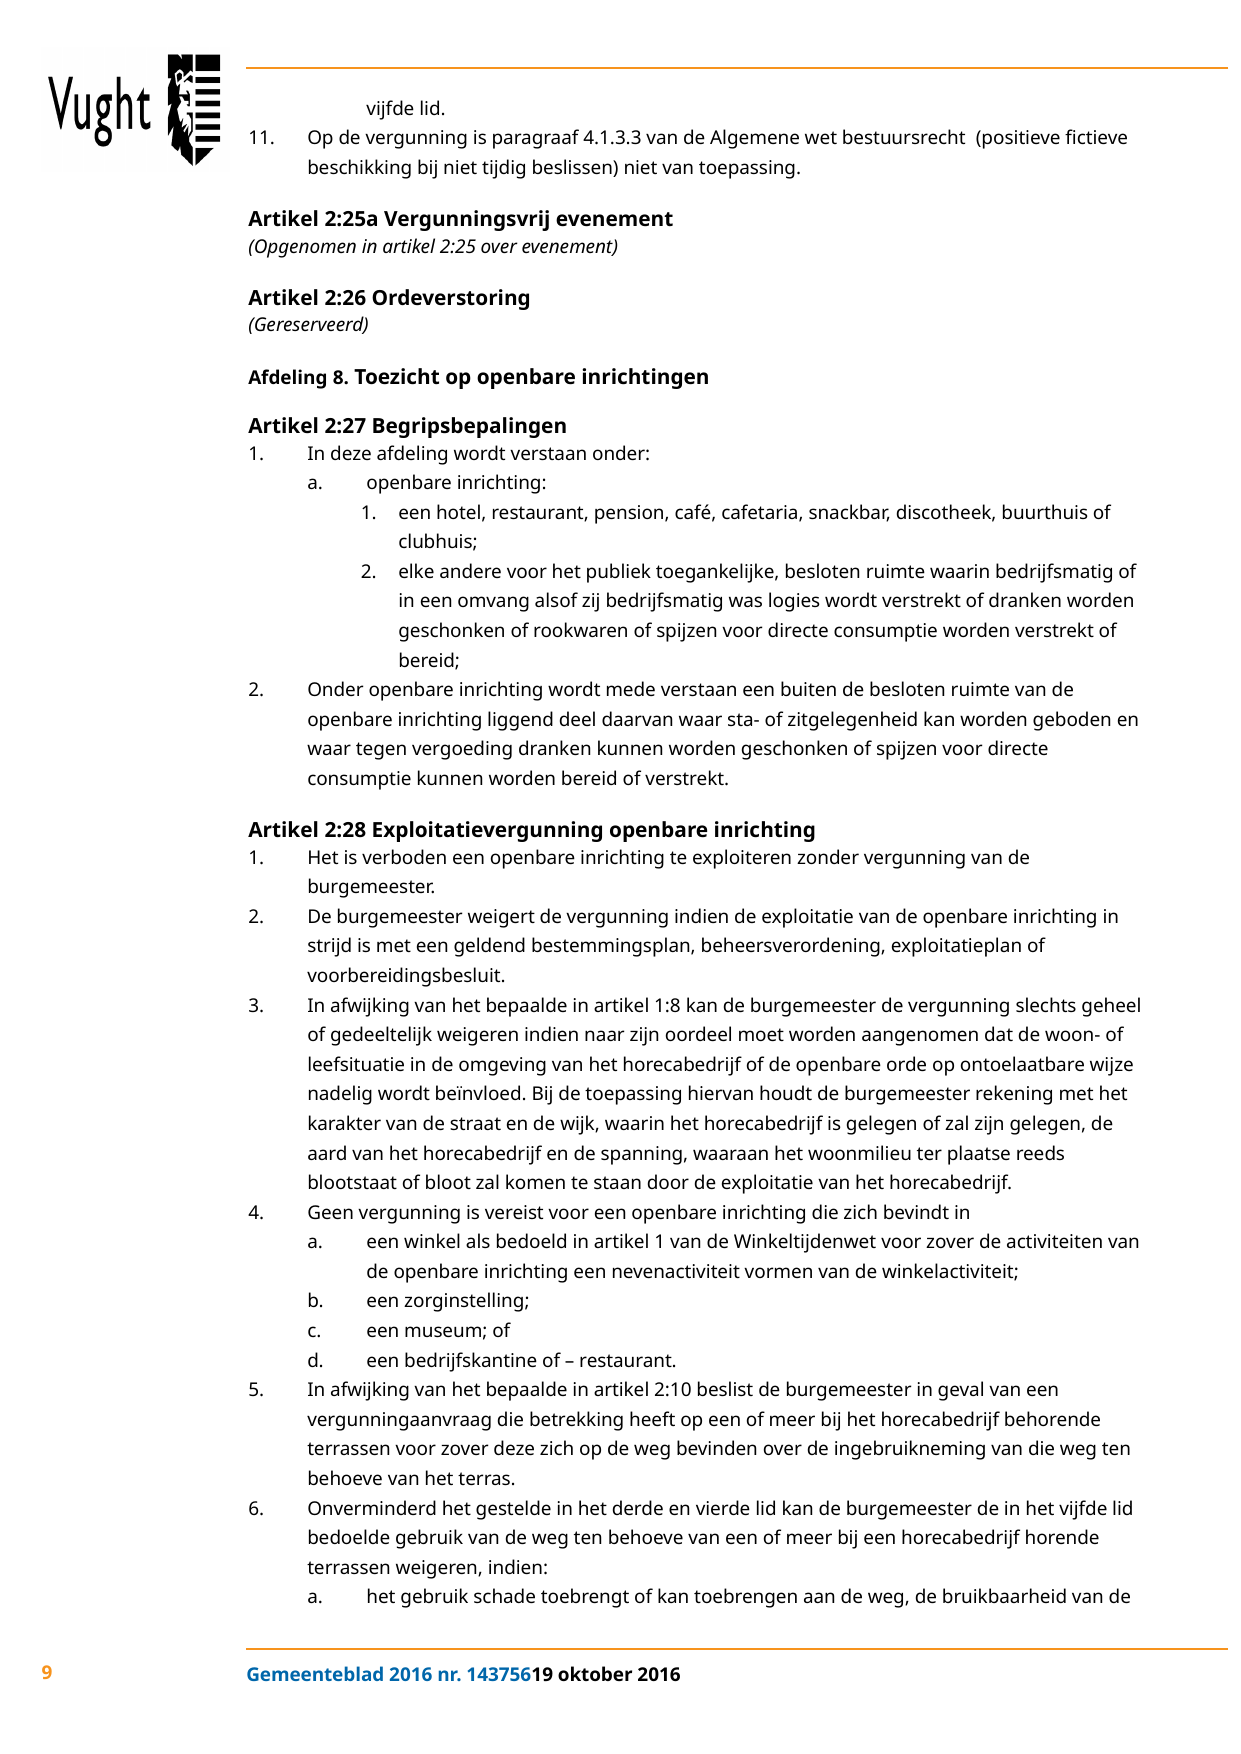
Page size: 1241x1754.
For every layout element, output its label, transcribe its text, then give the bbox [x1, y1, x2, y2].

list het gebruik schade toebrengt of kan toebrengen aan de weg, de bruikbaarheid van de [307, 1583, 1152, 1609]
list vijfde lid. [307, 95, 1152, 121]
text Artikel 2:25a Vergunningsvrij evenement [248, 204, 1152, 233]
text Artikel 2:28 Exploitatievergunning openbare inrichting [248, 816, 1152, 844]
list In deze afdeling wordt verstaan onder: [248, 440, 1152, 465]
text (Opgenomen in artikel 2:25 over evenement) [248, 233, 1152, 258]
list In afwijking van het bepaalde in artikel 1:8 kan de burgemeester de vergunning slechts geheel of gedeeltelijk weigeren indien naar zijn oordeel moet worden aangenomen dat de woon- of leefsituatie in de omgeving van het horecabedrijf of de openbare orde op ontoelaatbare wijze nadelig wordt beïnvloed. Bij de toepassing hiervan houdt de burgemeester rekening met het karakter van de straat en de wijk, waarin het horecabedrijf is gelegen of zal zijn gelegen, de aard van het horecabedrijf en de spanning, waaraan het woonmilieu ter plaatse reeds blootstaat of bloot zal komen te staan door de exploitatie van het horecabedrijf. [248, 992, 1152, 1195]
list Onder openbare inrichting wordt mede verstaan een buiten de besloten ruimte van de openbare inrichting liggend deel daarvan waar sta- of zitgelegenheid kan worden geboden en waar tegen vergoeding dranken kunnen worden geschonken of spijzen voor directe consumptie kunnen worden bereid of verstrekt. [248, 676, 1152, 791]
list een hotel, restaurant, pension, café, cafetaria, snackbar, discotheek, buurthuis of clubhuis; [361, 499, 1152, 554]
list openbare inrichting: [307, 469, 1152, 495]
list Onverminderd het gestelde in het derde en vierde lid kan de burgemeester de in het vijfde lid bedoelde gebruik van de weg ten behoeve van een of meer bij een horecabedrijf horende terrassen weigeren, indien: [248, 1495, 1152, 1580]
list Geen vergunning is vereist voor een openbare inrichting die zich bevindt in [248, 1199, 1152, 1225]
text Artikel 2:27 Begripsbepalingen [248, 411, 1152, 440]
list Het is verboden een openbare inrichting te exploiteren zonder vergunning van de burgemeester. [248, 844, 1152, 899]
picture [41, 47, 231, 172]
text (Gereserveerd) [248, 312, 1152, 337]
list Op de vergunning is paragraaf 4.1.3.3 van de Algemene wet bestuursrecht (positieve fictieve beschikking bij niet tijdig beslissen) niet van toepassing. [248, 124, 1152, 180]
list een zorginstelling; [307, 1288, 1152, 1313]
list In afwijking van het bepaalde in artikel 2:10 beslist de burgemeester in geval van een vergunningaanvraag die betrekking heeft op een of meer bij het horecabedrijf behorende terrassen voor zover deze zich op de weg bevinden over de ingebruikneming van die weg ten behoeve van het terras. [248, 1376, 1152, 1491]
text Afdeling 8. Toezicht op openbare inrichtingen [248, 362, 1152, 390]
list elke andere voor het publiek toegankelijke, besloten ruimte waarin bedrijfsmatig of in een omvang alsof zij bedrijfsmatig was logies wordt verstrekt of dranken worden geschonken of rookwaren of spijzen voor directe consumptie worden verstrekt of bereid; [361, 558, 1152, 672]
list een winkel als bedoeld in artikel 1 van de Winkeltijdenwet voor zover de activiteiten van de openbare inrichting een nevenactiviteit vormen van de winkelactiviteit; [307, 1228, 1152, 1284]
text Artikel 2:26 Ordeverstoring [248, 283, 1152, 312]
list De burgemeester weigert de vergunning indien de exploitatie van de openbare inrichting in strijd is met een geldend bestemmingsplan, beheersverordening, exploitatieplan of voorbereidingsbesluit. [248, 903, 1152, 988]
list een museum; of [307, 1317, 1152, 1343]
list een bedrijfskantine of – restaurant. [307, 1347, 1152, 1373]
